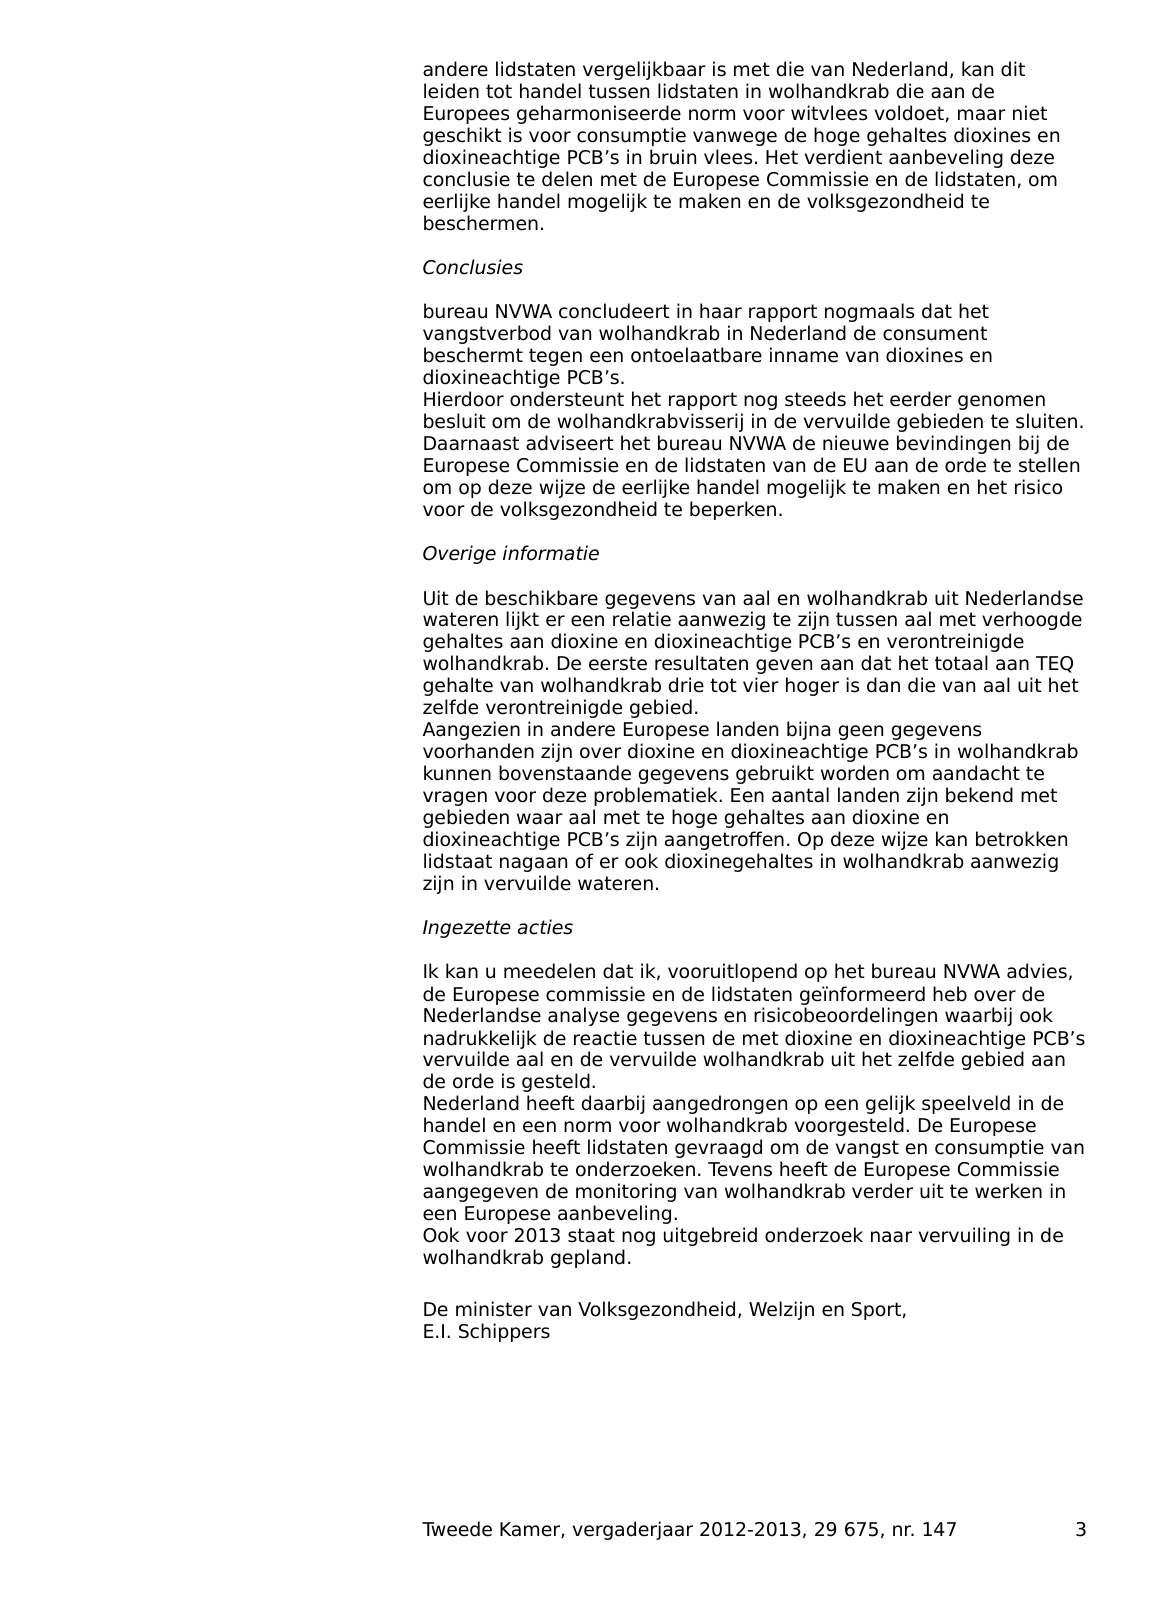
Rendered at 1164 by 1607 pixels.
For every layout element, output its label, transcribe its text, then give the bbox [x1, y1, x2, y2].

text Ik kan u meedelen dat ik, vooruitlopend op het bureau NVWA advies, de Europese commissie en de lidstaten geïnformeerd heb over de Nederlandse analyse gegevens en risicobeoordelingen waarbij ook nadrukkelijk de reactie tussen de met dioxine en dioxineachtige PCB’s vervuilde aal en de vervuilde wolhandkrab uit het zelfde gebied aan de orde is gesteld. [422, 961, 1087, 1093]
text Ook voor 2013 staat nog uitgebreid onderzoek naar vervuiling in de wolhandkrab gepland. [422, 1225, 1087, 1269]
text De minister van Volksgezondheid, Welzijn en Sport, E.I. Schippers [422, 1299, 1087, 1343]
text Aangezien in andere Europese landen bijna geen gegevens voorhanden zijn over dioxine en dioxineachtige PCB’s in wolhandkrab kunnen bovenstaande gegevens gebruikt worden om aandacht te vragen voor deze problematiek. Een aantal landen zijn bekend met gebieden waar aal met te hoge gehaltes aan dioxine en dioxineachtige PCB’s zijn aangetroffen. Op deze wijze kan betrokken lidstaat nagaan of er ook dioxinegehaltes in wolhandkrab aanwezig zijn in vervuilde wateren. [422, 719, 1087, 895]
text andere lidstaten vergelijkbaar is met die van Nederland, kan dit leiden tot handel tussen lidstaten in wolhandkrab die aan de Europees geharmoniseerde norm voor witvlees voldoet, maar niet geschikt is voor consumptie vanwege de hoge gehaltes dioxines en dioxineachtige PCB’s in bruin vlees. Het verdient aanbeveling deze conclusie te delen met de Europese Commissie en de lidstaten, om eerlijke handel mogelijk te maken en de volksgezondheid te beschermen. [422, 59, 1087, 235]
subtitle Overige informatie [422, 543, 1087, 565]
subtitle Conclusies [422, 257, 1087, 279]
text Nederland heeft daarbij aangedrongen op een gelijk speelveld in de handel en een norm voor wolhandkrab voorgesteld. De Europese Commissie heeft lidstaten gevraagd om de vangst en consumptie van wolhandkrab te onderzoeken. Tevens heeft de Europese Commissie aangegeven de monitoring van wolhandkrab verder uit te werken in een Europese aanbeveling. [422, 1093, 1087, 1225]
text Hierdoor ondersteunt het rapport nog steeds het eerder genomen besluit om de wolhandkrabvisserij in de vervuilde gebieden te sluiten. [422, 389, 1087, 433]
text bureau NVWA concludeert in haar rapport nogmaals dat het vangstverbod van wolhandkrab in Nederland de consument beschermt tegen een ontoelaatbare inname van dioxines en dioxineachtige PCB’s. [422, 301, 1087, 389]
text Uit de beschikbare gegevens van aal en wolhandkrab uit Nederlandse wateren lijkt er een relatie aanwezig te zijn tussen aal met verhoogde gehaltes aan dioxine en dioxineachtige PCB’s en verontreinigde wolhandkrab. De eerste resultaten geven aan dat het totaal aan TEQ gehalte van wolhandkrab drie tot vier hoger is dan die van aal uit het zelfde verontreinigde gebied. [422, 587, 1087, 719]
subtitle Ingezette acties [422, 917, 1087, 939]
text Daarnaast adviseert het bureau NVWA de nieuwe bevindingen bij de Europese Commissie en de lidstaten van de EU aan de orde te stellen om op deze wijze de eerlijke handel mogelijk te maken en het risico voor de volksgezondheid te beperken. [422, 433, 1087, 521]
